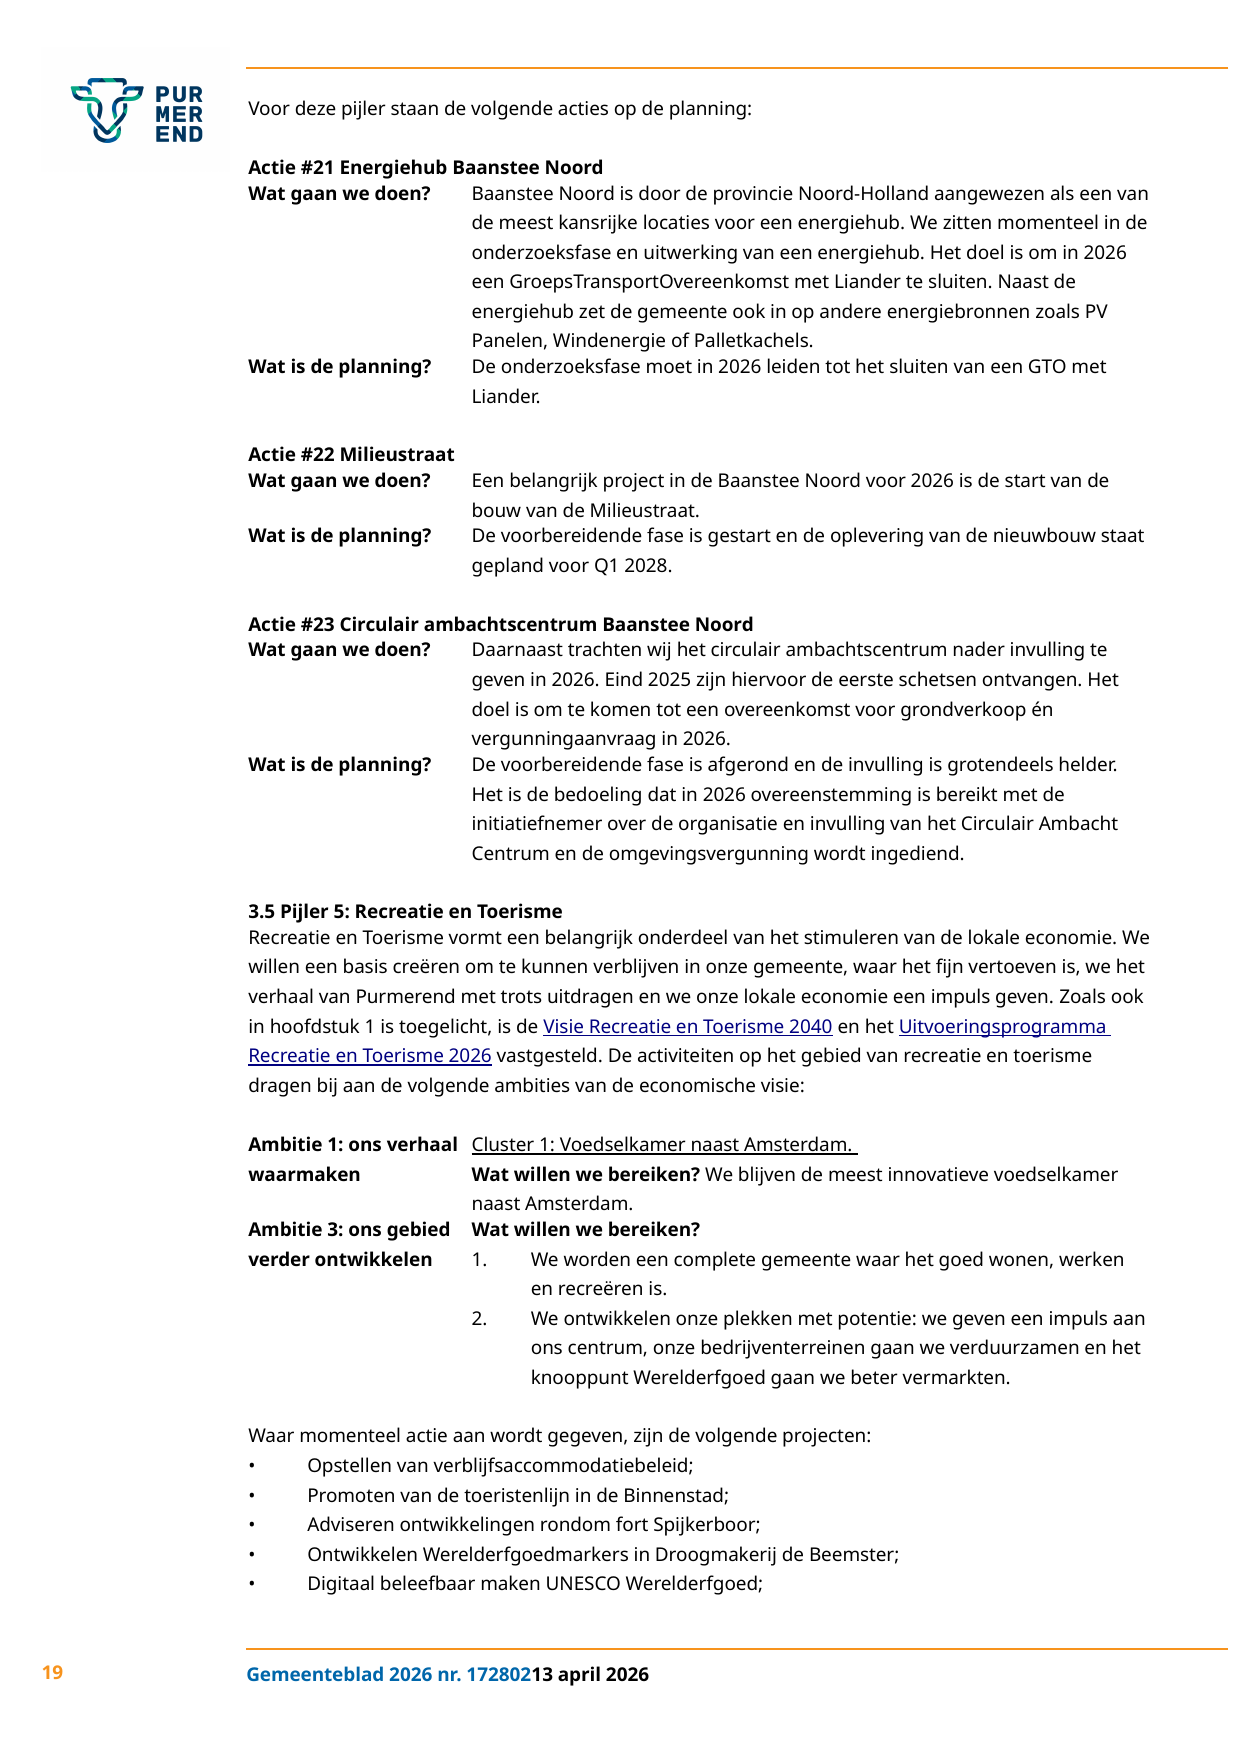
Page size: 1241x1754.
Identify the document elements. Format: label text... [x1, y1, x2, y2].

table_header Ambitie 1: ons verhaal waarmaken [248, 1131, 471, 1216]
table_cell Wat is de planning? [248, 354, 471, 409]
table_cell Wat willen we bereiken? We worden een complete gemeente waar het goed wonen, werken en recreëren is. We ontwikkelen onze plekken met potentie: we geven een impuls aan ons centrum, onze bedrijventerreinen gaan we verduurzamen en het knooppunt Werelderfgoed gaan we beter vermarkten. [471, 1216, 1152, 1390]
table_cell Ambitie 3: ons gebied verder ontwikkelen [248, 1216, 471, 1390]
table_header Actie #21 Energiehub Baanstee Noord [248, 154, 1152, 180]
table_cell Een belangrijk project in de Baanstee Noord voor 2026 is de start van de bouw van de Milieustraat. [471, 468, 1152, 523]
table_cell De onderzoeksfase moet in 2026 leiden tot het sluiten van een GTO met Liander. [471, 354, 1152, 409]
table_cell De voorbereidende fase is gestart en de oplevering van de nieuwbouw staat gepland voor Q1 2028. [471, 523, 1152, 578]
table_header Actie #22 Milieustraat [248, 442, 1152, 467]
table_cell Wat gaan we doen? [248, 468, 471, 523]
list Opstellen van verblijfsaccommodatiebeleid; [248, 1452, 1152, 1478]
table_cell Wat is de planning? [248, 523, 471, 578]
table_header Actie #23 Circulair ambachtscentrum Baanstee Noord [248, 611, 1152, 637]
list Ontwikkelen Werelderfgoedmarkers in Droogmakerij de Beemster; [248, 1541, 1152, 1567]
table_cell Wat gaan we doen? [248, 637, 471, 751]
text Recreatie en Toerisme vormt een belangrijk onderdeel van het stimuleren van de lokale economie. We willen een basis creëren om te kunnen verblijven in onze gemeente, waar het fijn vertoeven is, we het verhaal van Purmerend met trots uitdragen en we onze lokale economie een impuls geven. Zoals ook in hoofdstuk 1 is toegelicht, is de Visie Recreatie en Toerisme 2040 en het Uitvoeringsprogramma Recreatie en Toerisme 2026 vastgesteld. De activiteiten op het gebied van recreatie en toerisme dragen bij aan de volgende ambities van de economische visie: [248, 924, 1152, 1098]
table_cell De voorbereidende fase is afgerond en de invulling is grotendeels helder. Het is de bedoeling dat in 2026 overeenstemming is bereikt met de initiatiefnemer over de organisatie en invulling van het Circulair Ambacht Centrum en de omgevingsvergunning wordt ingediend. [471, 751, 1152, 866]
table_cell Wat gaan we doen? [248, 180, 471, 353]
list Adviseren ontwikkelingen rondom fort Spijkerboor; [248, 1511, 1152, 1537]
text Waar momenteel actie aan wordt gegeven, zijn de volgende projecten: [248, 1423, 1152, 1448]
list Promoten van de toeristenlijn in de Binnenstad; [248, 1482, 1152, 1508]
table_header Cluster 1: Voedselkamer naast Amsterdam. Wat willen we bereiken? We blijven de meest innovatieve voedselkamer naast Amsterdam. [471, 1131, 1152, 1216]
picture [41, 47, 231, 172]
text 3.5 Pijler 5: Recreatie en Toerisme [248, 898, 1152, 924]
table_cell Baanstee Noord is door de provincie Noord-Holland aangewezen als een van de meest kansrijke locaties voor een energiehub. We zitten momenteel in de onderzoeksfase en uitwerking van een energiehub. Het doel is om in 2026 een GroepsTransportOvereenkomst met Liander te sluiten. Naast de energiehub zet de gemeente ook in op andere energiebronnen zoals PV Panelen, Windenergie of Palletkachels. [471, 180, 1152, 353]
table_cell Daarnaast trachten wij het circulair ambachtscentrum nader invulling te geven in 2026. Eind 2025 zijn hiervoor de eerste schetsen ontvangen. Het doel is om te komen tot een overeenkomst voor grondverkoop én vergunningaanvraag in 2026. [471, 637, 1152, 751]
table_cell Wat is de planning? [248, 751, 471, 866]
text Voor deze pijler staan de volgende acties op de planning: [248, 95, 1152, 121]
list Digitaal beleefbaar maken UNESCO Werelderfgoed; [248, 1571, 1152, 1596]
